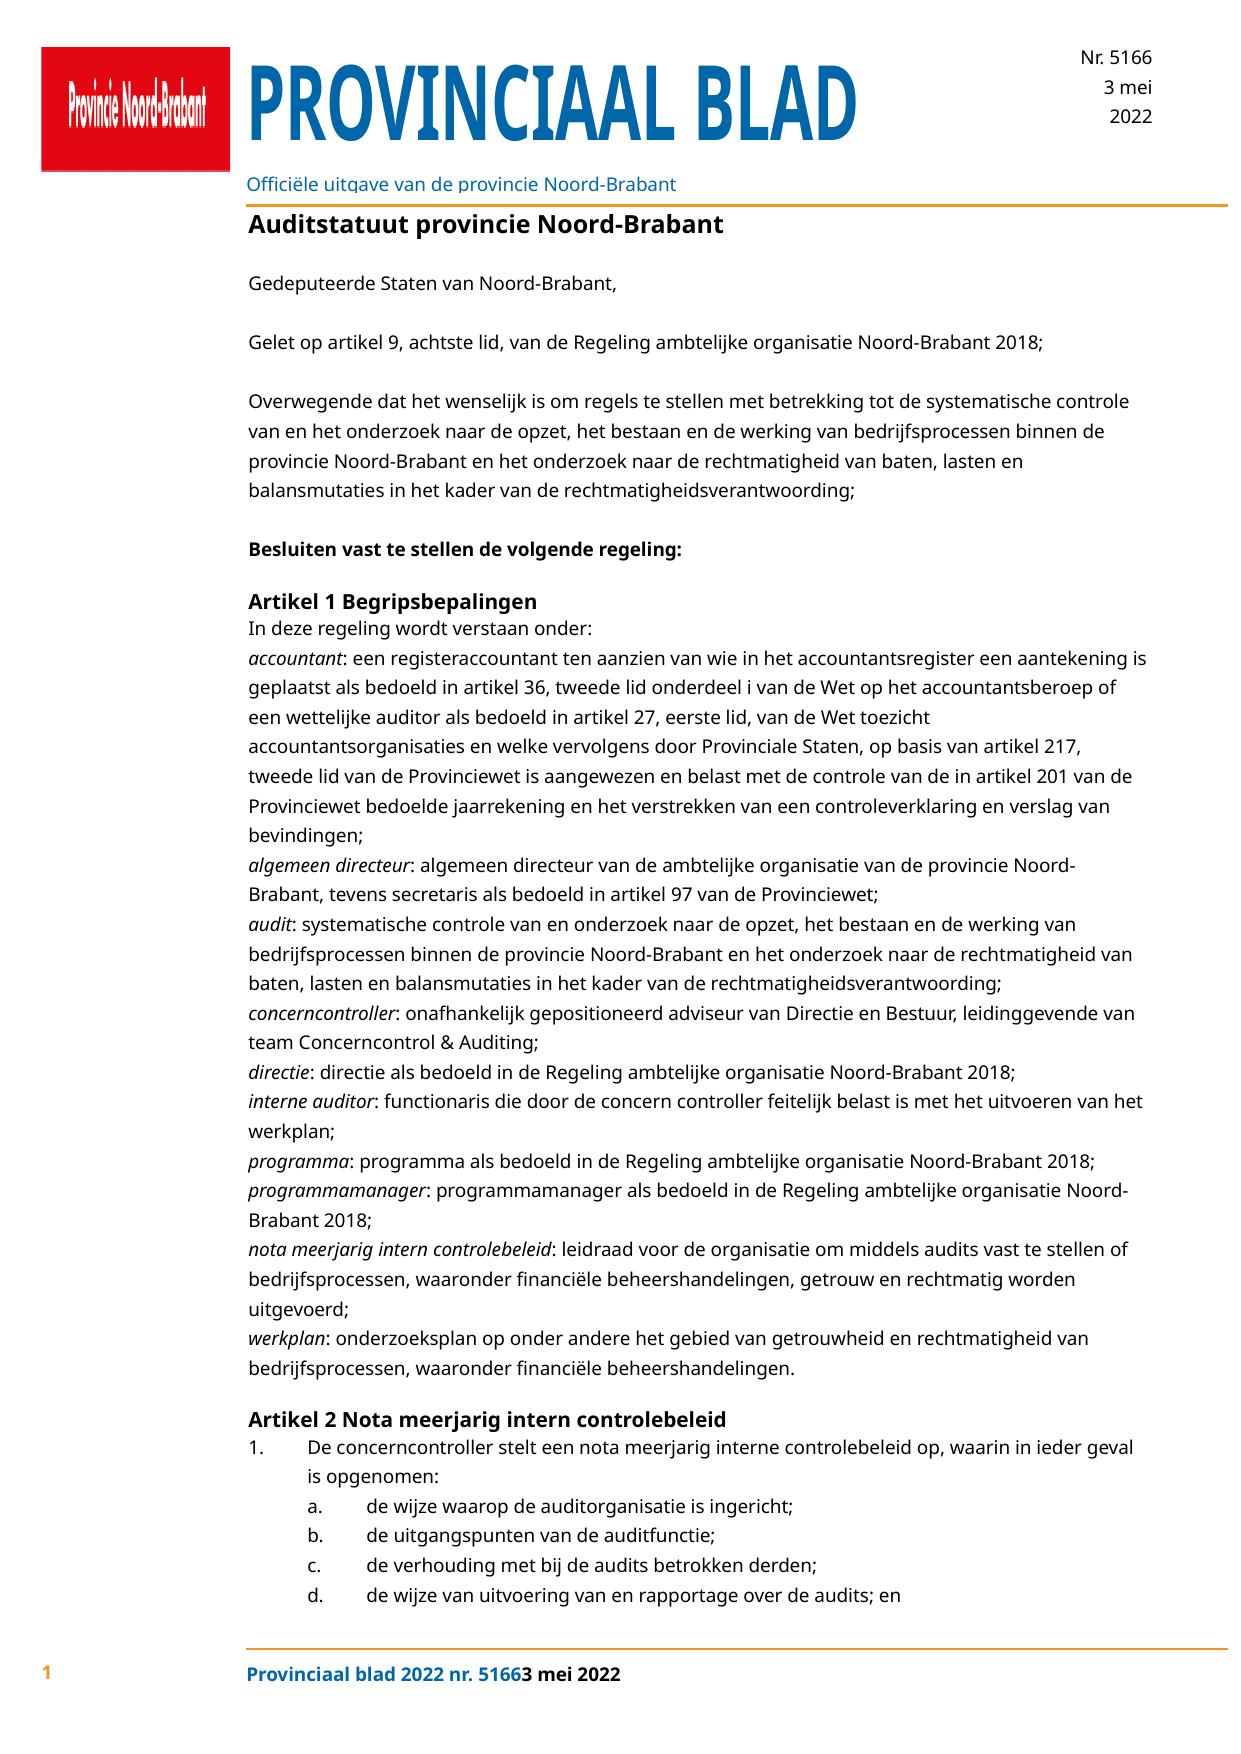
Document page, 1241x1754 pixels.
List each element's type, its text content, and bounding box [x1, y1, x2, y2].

text Auditstatuut provincie Noord-Brabant [248, 207, 1152, 241]
list De concerncontroller stelt een nota meerjarig interne controlebeleid op, waarin in ieder geval is opgenomen: [248, 1434, 1152, 1489]
text algemeen directeur: algemeen directeur van de ambtelijke organisatie van de provincie Noord-Brabant, tevens secretaris als bedoeld in artikel 97 van de Provinciewet; [248, 852, 1152, 907]
text Besluiten vast te stellen de volgende regeling: [248, 537, 1152, 562]
picture [41, 47, 231, 172]
text Artikel 2 Nota meerjarig intern controlebeleid [248, 1405, 1152, 1434]
text werkplan: onderzoeksplan op onder andere het gebied van getrouwheid en rechtmatigheid van bedrijfsprocessen, waaronder financiële beheershandelingen. [248, 1325, 1152, 1381]
text interne auditor: functionaris die door de concern controller feitelijk belast is met het uitvoeren van het werkplan; [248, 1089, 1152, 1144]
text Gedeputeerde Staten van Noord-Brabant, [248, 270, 1152, 296]
text concerncontroller: onafhankelijk gepositioneerd adviseur van Directie en Bestuur, leidinggevende van team Concerncontrol & Auditing; [248, 1000, 1152, 1055]
list de wijze van uitvoering van en rapportage over de audits; en [307, 1582, 1152, 1607]
text programmamanager: programmamanager als bedoeld in de Regeling ambtelijke organisatie Noord-Brabant 2018; [248, 1177, 1152, 1233]
text Overwegende dat het wenselijk is om regels te stellen met betrekking tot de systematische controle van en het onderzoek naar de opzet, het bestaan en de werking van bedrijfsprocessen binnen de provincie Noord-Brabant en het onderzoek naar de rechtmatigheid van baten, lasten en balansmutaties in het kader van de rechtmatigheidsverantwoording; [248, 389, 1152, 503]
text accountant: een registeraccountant ten aanzien van wie in het accountantsregister een aantekening is geplaatst als bedoeld in artikel 36, tweede lid onderdeel i van de Wet op het accountantsberoep of een wettelijke auditor als bedoeld in artikel 27, eerste lid, van de Wet toezicht accountantsorganisaties en welke vervolgens door Provinciale Staten, op basis van artikel 217, tweede lid van de Provinciewet is aangewezen en belast met de controle van de in artikel 201 van de Provinciewet bedoelde jaarrekening en het verstrekken van een controleverklaring en verslag van bevindingen; [248, 645, 1152, 848]
text Gelet op artikel 9, achtste lid, van de Regeling ambtelijke organisatie Noord-Brabant 2018; [248, 329, 1152, 355]
text In deze regeling wordt verstaan onder: [248, 615, 1152, 641]
list de wijze waarop de auditorganisatie is ingericht; [307, 1493, 1152, 1519]
text programma: programma als bedoeld in de Regeling ambtelijke organisatie Noord-Brabant 2018; [248, 1148, 1152, 1174]
text Artikel 1 Begripsbepalingen [248, 587, 1152, 615]
text nota meerjarig intern controlebeleid: leidraad voor de organisatie om middels audits vast te stellen of bedrijfsprocessen, waaronder financiële beheershandelingen, getrouw en rechtmatig worden uitgevoerd; [248, 1237, 1152, 1322]
list de verhouding met bij de audits betrokken derden; [307, 1552, 1152, 1578]
text audit: systematische controle van en onderzoek naar de opzet, het bestaan en de werking van bedrijfsprocessen binnen de provincie Noord-Brabant en het onderzoek naar de rechtmatigheid van baten, lasten en balansmutaties in het kader van de rechtmatigheidsverantwoording; [248, 911, 1152, 996]
text directie: directie als bedoeld in de Regeling ambtelijke organisatie Noord-Brabant 2018; [248, 1059, 1152, 1085]
list de uitgangspunten van de auditfunctie; [307, 1523, 1152, 1548]
